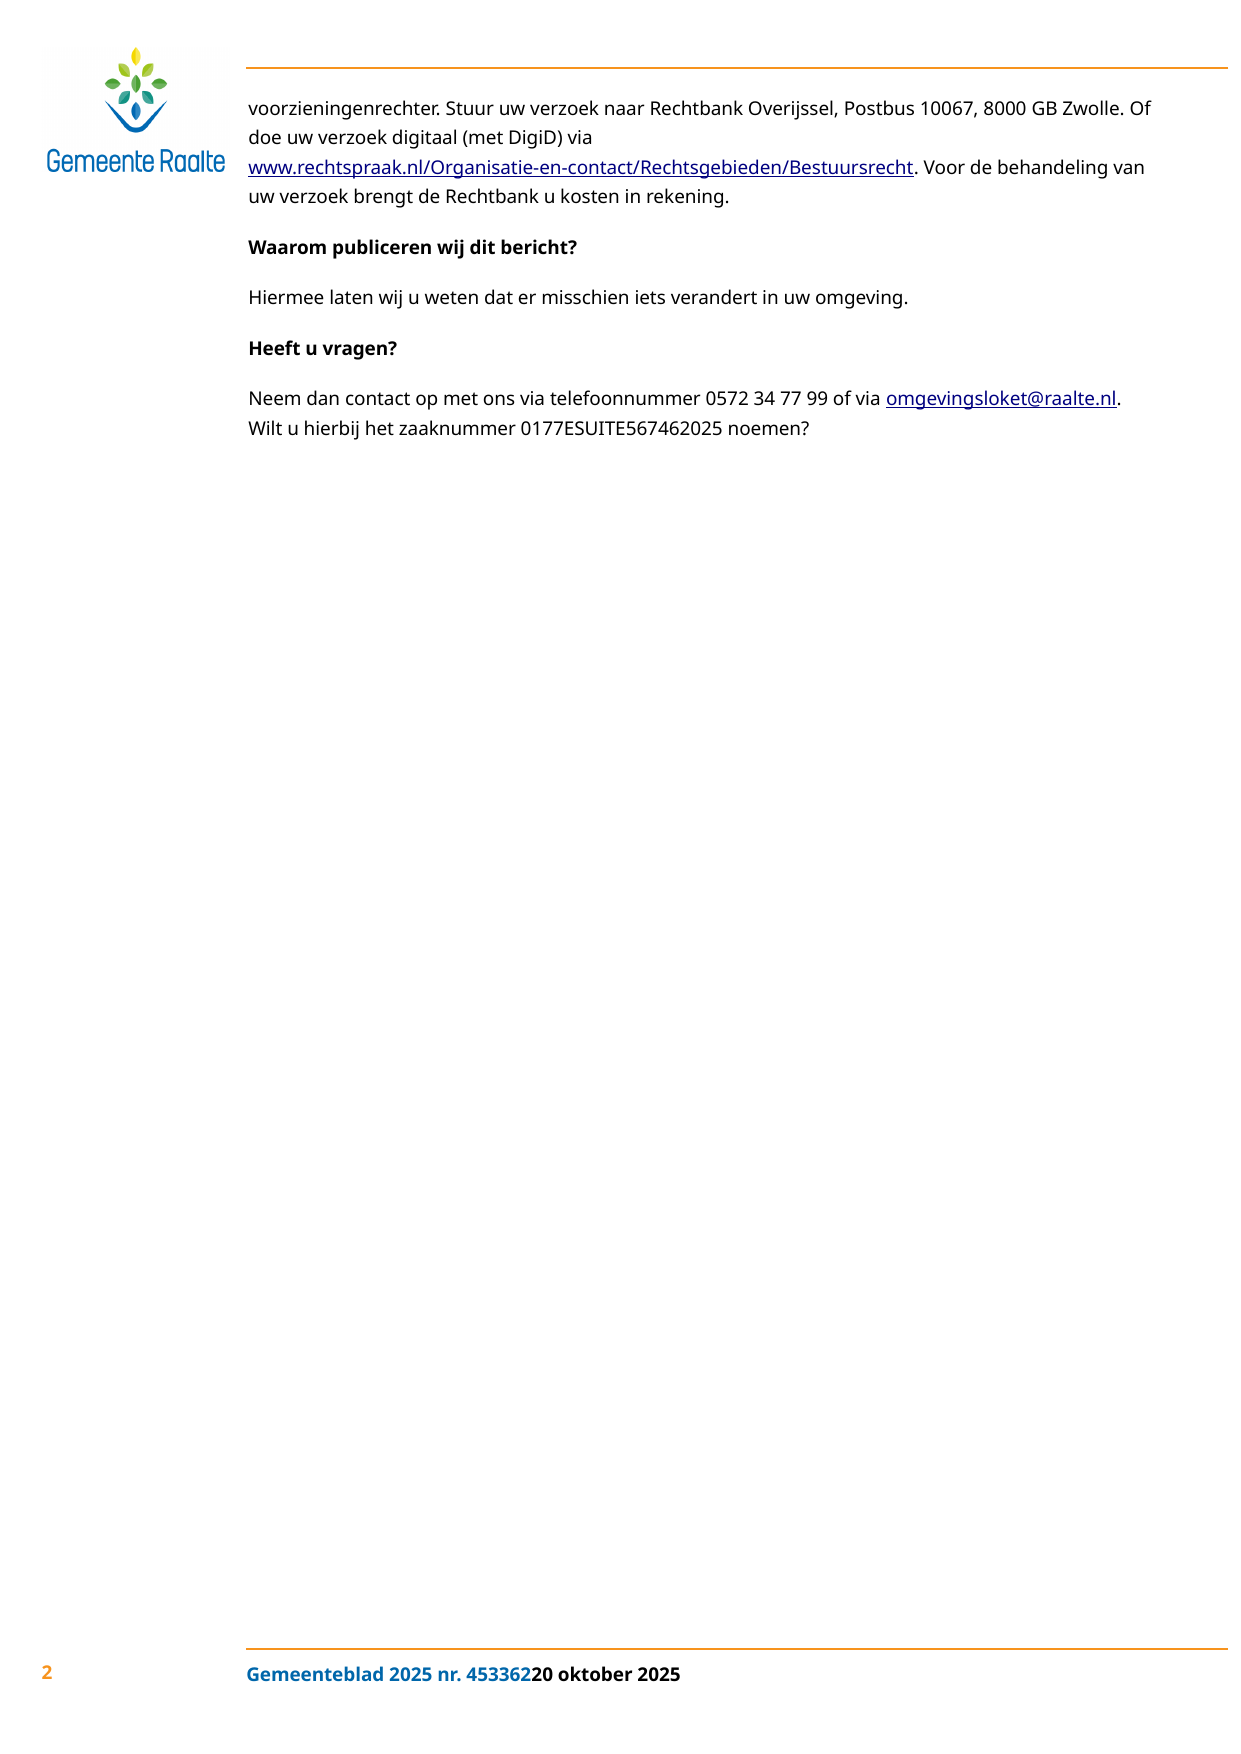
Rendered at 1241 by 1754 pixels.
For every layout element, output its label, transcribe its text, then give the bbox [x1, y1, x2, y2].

text Waarom publiceren wij dit bericht? [248, 234, 1152, 260]
text Hiermee laten wij u weten dat er misschien iets verandert in uw omgeving. [248, 284, 1152, 310]
text Heeft u vragen? [248, 335, 1152, 361]
text voorzieningenrechter. Stuur uw verzoek naar Rechtbank Overijssel, Postbus 10067, 8000 GB Zwolle. Of doe uw verzoek digitaal (met DigiD) via www.rechtspraak.nl/Organisatie-en-contact/Rechtsgebieden/Bestuursrecht. Voor de behandeling van uw verzoek brengt de Rechtbank u kosten in rekening. [248, 95, 1152, 209]
picture [41, 47, 231, 172]
text Neem dan contact op met ons via telefoonnummer 0572 34 77 99 of via omgevingsloket@raalte.nl. Wilt u hierbij het zaaknummer 0177ESUITE567462025 noemen? [248, 385, 1152, 441]
